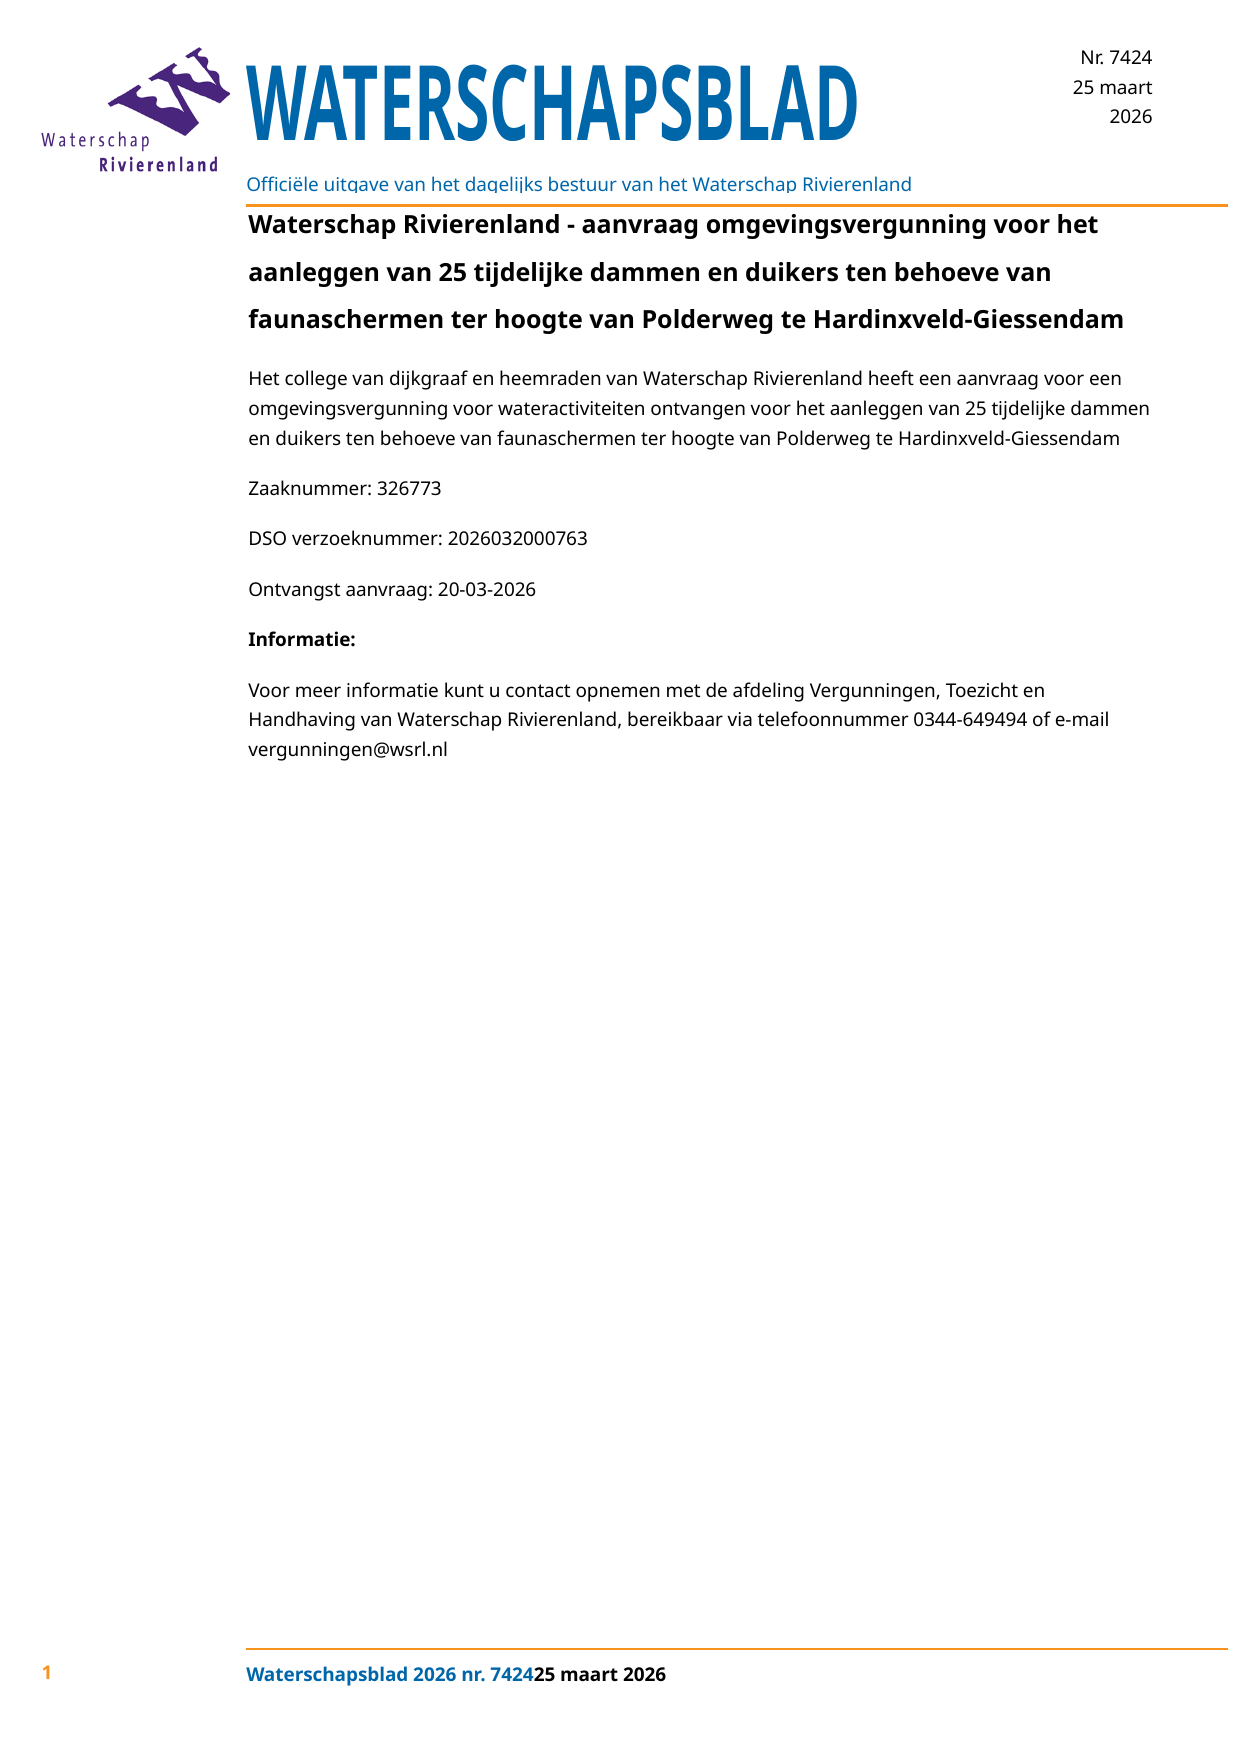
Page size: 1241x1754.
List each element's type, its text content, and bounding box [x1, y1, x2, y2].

text DSO verzoeknummer: 2026032000763 [248, 526, 1152, 551]
text Waterschap Rivierenland - aanvraag omgevingsvergunning voor het aanleggen van 25 tijdelijke dammen en duikers ten behoeve van faunaschermen ter hoogte van Polderweg te Hardinxveld-Giessendam [248, 207, 1152, 336]
picture [41, 47, 231, 172]
text Ontvangst aanvraag: 20-03-2026 [248, 576, 1152, 602]
text Voor meer informatie kunt u contact opnemen met de afdeling Vergunningen, Toezicht en Handhaving van Waterschap Rivierenland, bereikbaar via telefoonnummer 0344-649494 of e-mail vergunningen@wsrl.nl [248, 677, 1152, 762]
text Het college van dijkgraaf en heemraden van Waterschap Rivierenland heeft een aanvraag voor een omgevingsvergunning voor wateractiviteiten ontvangen voor het aanleggen van 25 tijdelijke dammen en duikers ten behoeve van faunaschermen ter hoogte van Polderweg te Hardinxveld-Giessendam [248, 366, 1152, 450]
text Zaaknummer: 326773 [248, 475, 1152, 501]
text Informatie: [248, 626, 1152, 652]
